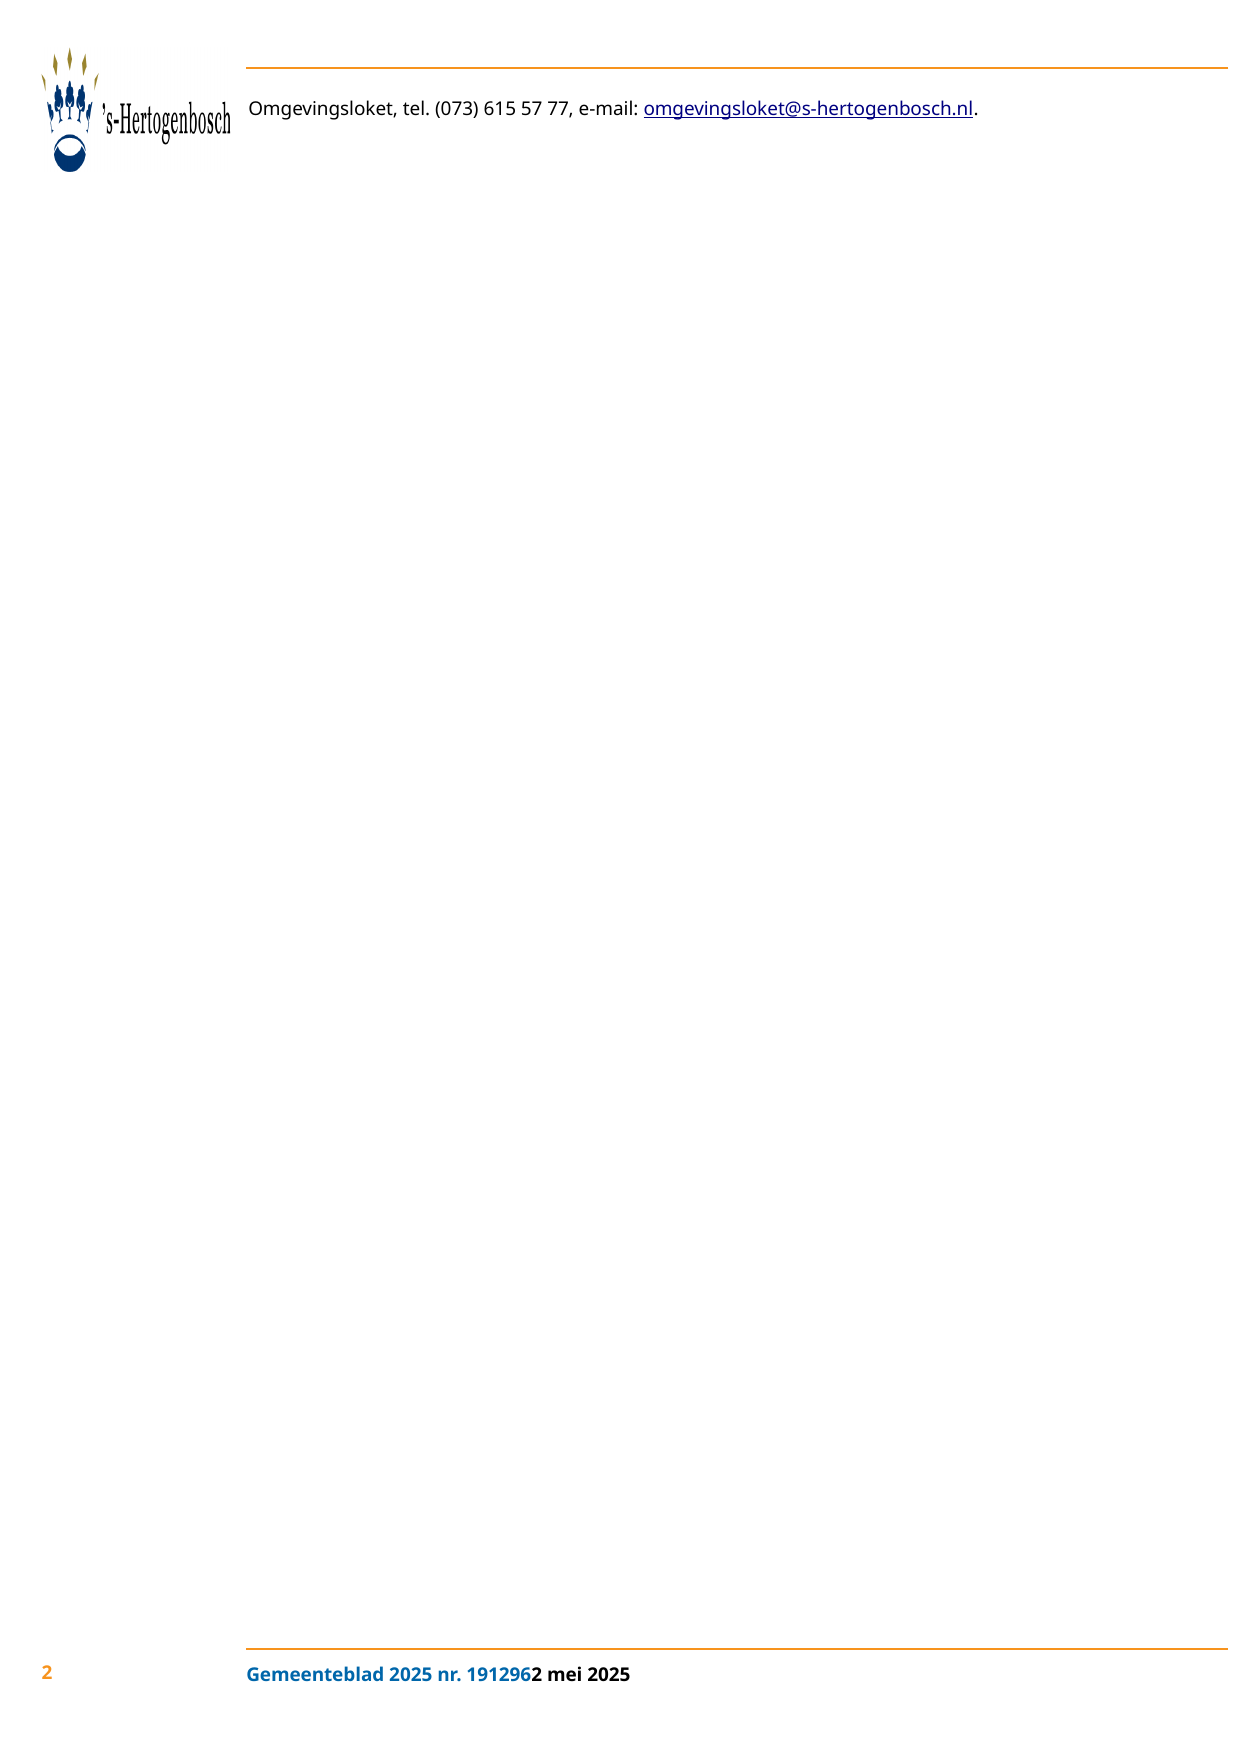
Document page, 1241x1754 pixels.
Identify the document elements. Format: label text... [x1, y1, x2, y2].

text Omgevingsloket, tel. (073) 615 57 77, e-mail: omgevingsloket@s-hertogenbosch.nl. [248, 95, 1152, 121]
picture [41, 47, 231, 172]
